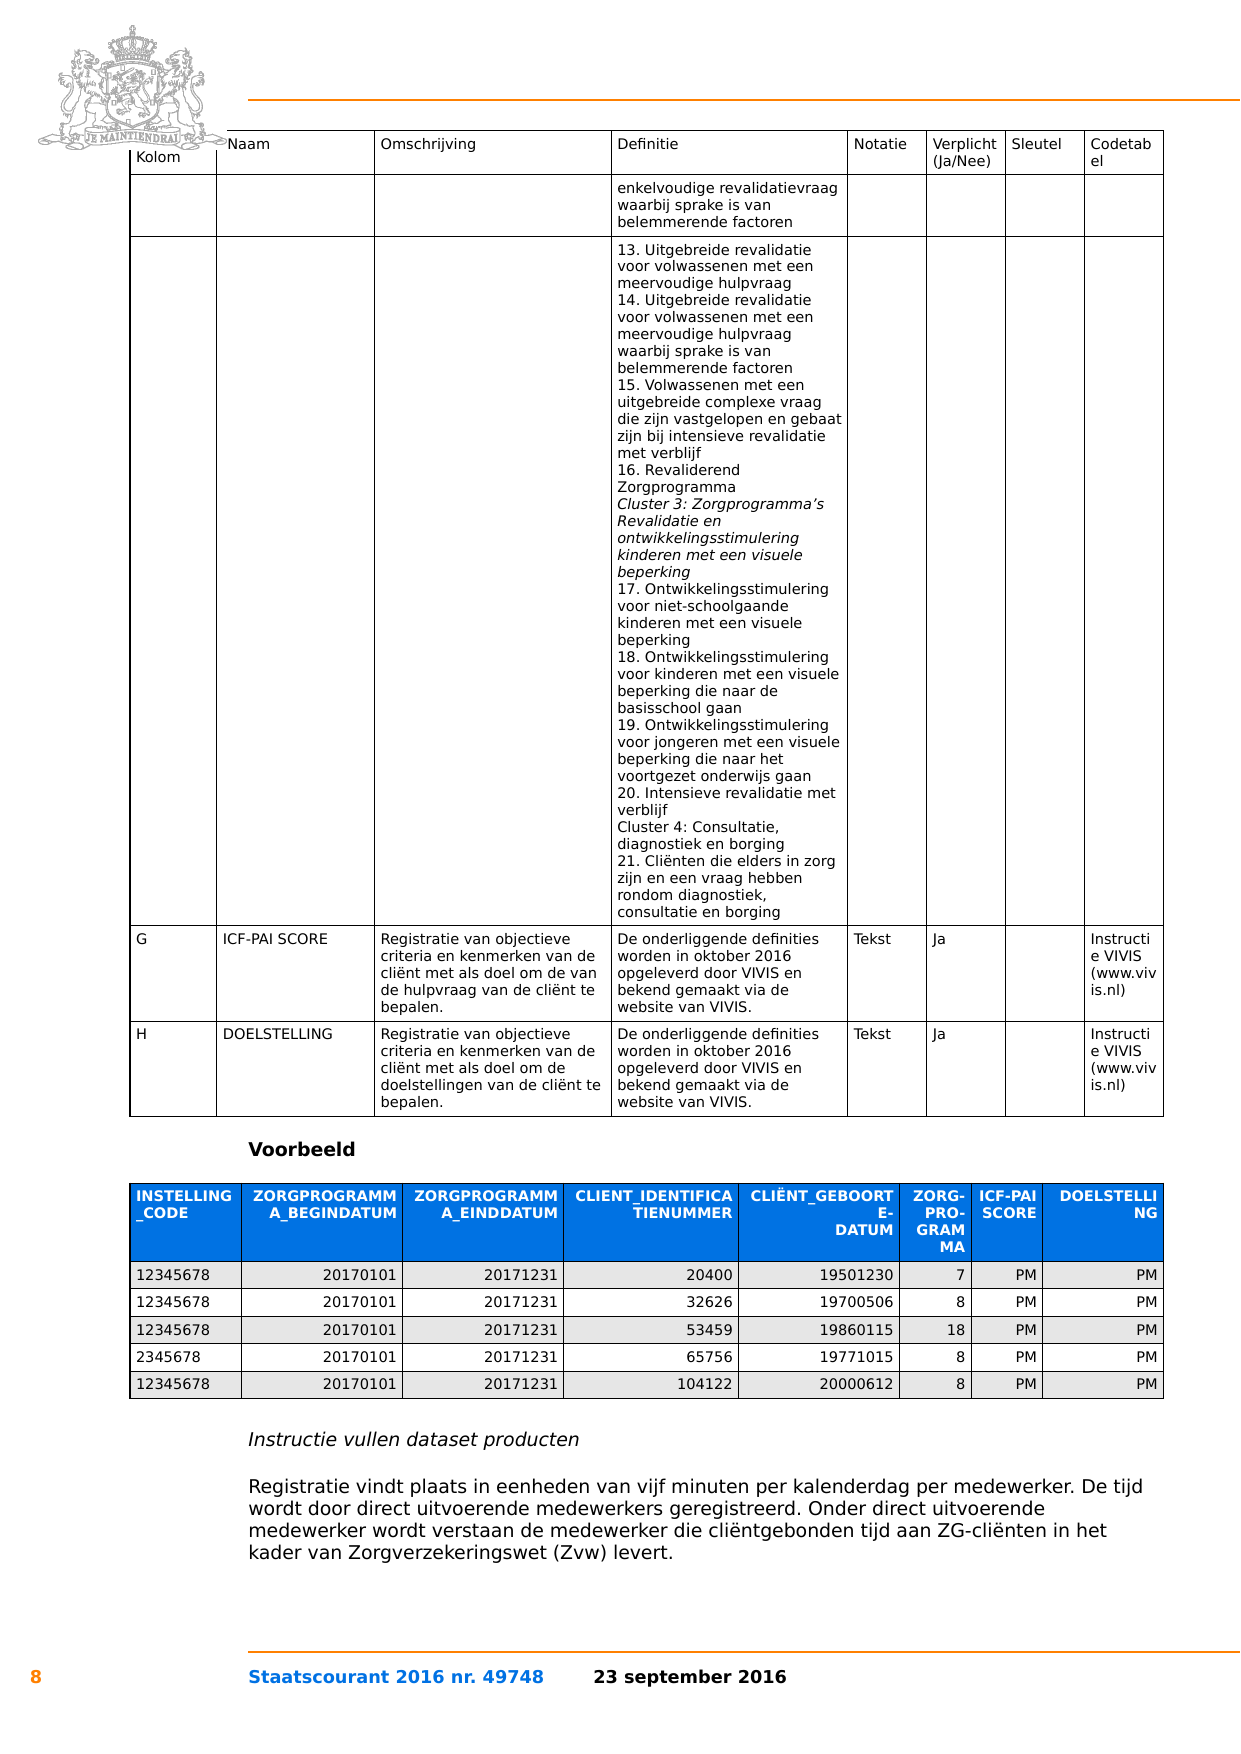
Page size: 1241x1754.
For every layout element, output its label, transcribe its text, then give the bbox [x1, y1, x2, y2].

table_cell [848, 175, 926, 236]
table_cell [848, 237, 926, 925]
table_cell 19860115 [739, 1317, 899, 1343]
table_cell [927, 175, 1005, 236]
table_cell 8 [900, 1289, 971, 1316]
table_cell 12345678 [131, 1262, 241, 1288]
table_cell 65756 [564, 1344, 738, 1371]
table_cell Instructie VIVIS (www.vivis.nl) [1085, 926, 1163, 1021]
table_cell 13. Uitgebreide revalidatie voor volwassenen met een meervoudige hulpvraag 14. Uitgebreide revalidatie voor volwassenen met een meervoudige hulpvraag waarbij sprake is van belemmerende factoren 15. Volwassenen met een uitgebreide complexe vraag die zijn vastgelopen en gebaat zijn bij intensieve revalidatie met verblijf 16. Revaliderend Zorgprogramma Cluster 3: Zorgprogramma’s Revalidatie en ontwikkelingsstimulering kinderen met een visuele beperking 17. Ontwikkelingsstimulering voor niet-schoolgaande kinderen met een visuele beperking 18. Ontwikkelingsstimulering voor kinderen met een visuele beperking die naar de basisschool gaan 19. Ontwikkelingsstimulering voor jongeren met een visuele beperking die naar het voortgezet onderwijs gaan 20. Intensieve revalidatie met verblijf Cluster 4: Consultatie, diagnostiek en borging 21. Cliënten die elders in zorg zijn en een vraag hebben rondom diagnostiek, consultatie en borging [612, 237, 847, 925]
table_cell De onderliggende definities worden in oktober 2016 opgeleverd door VIVIS en bekend gemaakt via de website van VIVIS. [612, 926, 847, 1021]
subtitle Voorbeeld [248, 1139, 1163, 1161]
table_cell PM [1043, 1262, 1163, 1288]
table_header Notatie [848, 131, 926, 174]
table_cell [375, 237, 611, 925]
table_header CLIËNT_GEBOORTE- DATUM [739, 1184, 899, 1261]
table_cell PM [972, 1317, 1042, 1343]
table_cell PM [972, 1289, 1042, 1316]
table_cell 19700506 [739, 1289, 899, 1316]
table_cell 20000612 [739, 1372, 899, 1398]
table_cell 20170101 [242, 1317, 402, 1343]
table_cell PM [1043, 1317, 1163, 1343]
table_cell Ja [927, 1022, 1005, 1116]
table_header Sleutel [1006, 131, 1084, 174]
table_header ZORG- PRO- GRAMMA [900, 1184, 971, 1261]
table_cell DOELSTELLING [217, 1022, 374, 1116]
table_cell 20171231 [403, 1344, 563, 1371]
table_header Omschrijving [375, 131, 611, 174]
table_header INSTELLING_CODE [131, 1184, 241, 1261]
table_cell PM [972, 1344, 1042, 1371]
table_cell [375, 175, 611, 236]
table_cell enkelvoudige revalidatievraag waarbij sprake is van belemmerende factoren [612, 175, 847, 236]
table_cell [1085, 175, 1163, 236]
table_cell 7 [900, 1262, 971, 1288]
table_cell 19501230 [739, 1262, 899, 1288]
table_cell 20170101 [242, 1289, 402, 1316]
table_cell [927, 237, 1005, 925]
table_cell [131, 175, 216, 236]
table_header Definitie [612, 131, 847, 174]
picture [38, 25, 227, 150]
table_cell 20170101 [242, 1344, 402, 1371]
table_cell [131, 237, 216, 925]
table_cell PM [1043, 1372, 1163, 1398]
table_cell Ja [927, 926, 1005, 1021]
table_cell Instructie VIVIS (www.vivis.nl) [1085, 1022, 1163, 1116]
table_cell 20400 [564, 1262, 738, 1288]
table_header Verplicht (Ja/Nee) [927, 131, 1005, 174]
table_cell 20171231 [403, 1262, 563, 1288]
table_cell 8 [900, 1344, 971, 1371]
table_header ZORGPROGRAMMA_BEGINDATUM [242, 1184, 402, 1261]
table_cell 12345678 [131, 1372, 241, 1398]
table_cell PM [1043, 1344, 1163, 1371]
table_cell Registratie van objectieve criteria en kenmerken van de cliënt met als doel om de doelstellingen van de cliënt te bepalen. [375, 1022, 611, 1116]
table_header Codetabel [1085, 131, 1163, 174]
table_cell 20171231 [403, 1372, 563, 1398]
table_cell 2345678 [131, 1344, 241, 1371]
table_cell PM [1043, 1289, 1163, 1316]
table_cell PM [972, 1262, 1042, 1288]
table_cell [1006, 926, 1084, 1021]
table_cell 104122 [564, 1372, 738, 1398]
table_cell [1006, 175, 1084, 236]
table_cell 32626 [564, 1289, 738, 1316]
table_cell G [131, 926, 216, 1021]
table_cell 20171231 [403, 1289, 563, 1316]
table_cell 18 [900, 1317, 971, 1343]
table_cell [217, 175, 374, 236]
table_cell ICF-PAI SCORE [217, 926, 374, 1021]
table_cell 12345678 [131, 1289, 241, 1316]
text Registratie vindt plaats in eenheden van vijf minuten per kalenderdag per medewerker. De tijd wordt door direct uitvoerende medewerkers geregistreerd. Onder direct uitvoerende medewerker wordt verstaan de medewerker die cliëntgebonden tijd aan ZG-cliënten in het kader van Zorgverzekeringswet (Zvw) levert. [248, 1476, 1163, 1564]
table_header ICF-PAI SCORE [972, 1184, 1042, 1261]
table_cell [217, 237, 374, 925]
table_cell 20170101 [242, 1372, 402, 1398]
table_cell Registratie van objectieve criteria en kenmerken van de cliënt met als doel om de van de hulpvraag van de cliënt te bepalen. [375, 926, 611, 1021]
table_header ZORGPROGRAMMA_EINDDATUM [403, 1184, 563, 1261]
table_cell 12345678 [131, 1317, 241, 1343]
table_header DOELSTELLING [1043, 1184, 1163, 1261]
table_cell 20170101 [242, 1262, 402, 1288]
table_cell 8 [900, 1372, 971, 1398]
table_cell Tekst [848, 926, 926, 1021]
table_header CLIENT_IDENTIFICATIENUMMER [564, 1184, 738, 1261]
table_cell 53459 [564, 1317, 738, 1343]
table_cell [1085, 237, 1163, 925]
table_header Kolom [131, 150, 216, 174]
table_cell [1006, 1022, 1084, 1116]
table_cell PM [972, 1372, 1042, 1398]
subtitle Instructie vullen dataset producten [248, 1429, 1163, 1451]
table_cell De onderliggende definities worden in oktober 2016 opgeleverd door VIVIS en bekend gemaakt via de website van VIVIS. [612, 1022, 847, 1116]
table_cell [1006, 237, 1084, 925]
table_cell 20171231 [403, 1317, 563, 1343]
table_cell Tekst [848, 1022, 926, 1116]
table_header Naam [217, 131, 374, 174]
table_cell 19771015 [739, 1344, 899, 1371]
table_cell H [131, 1022, 216, 1116]
